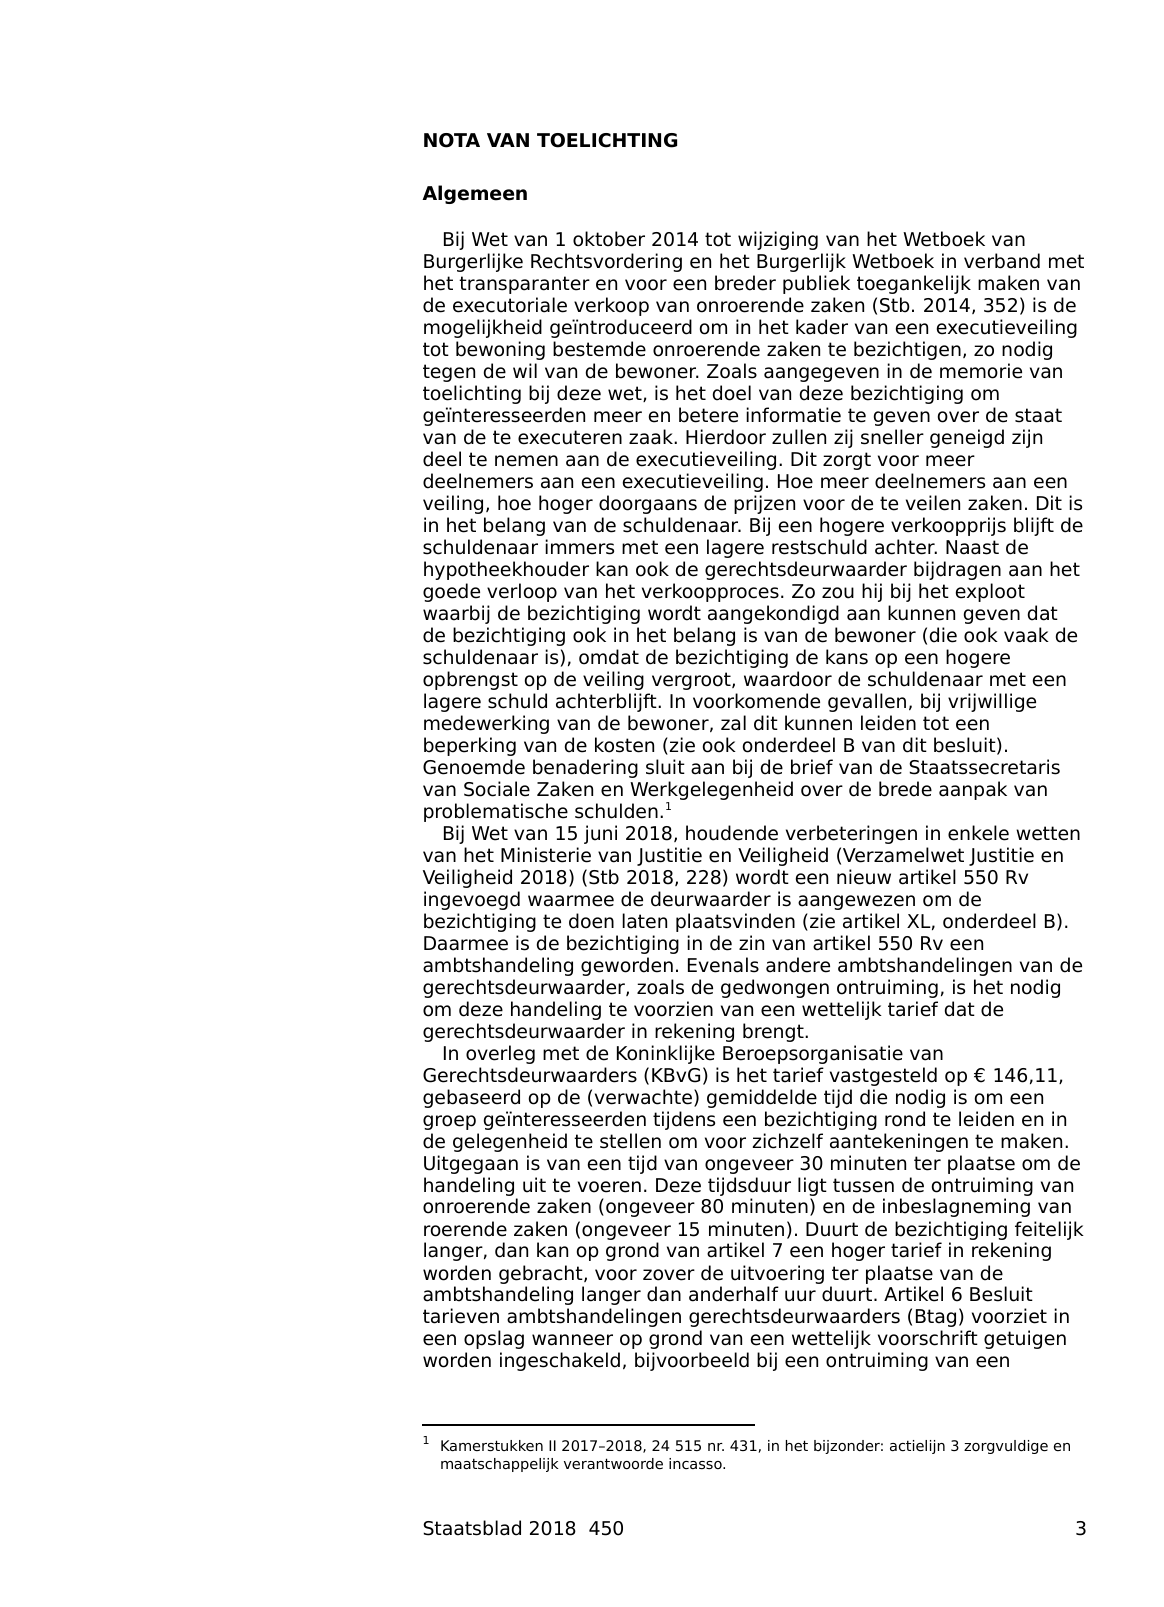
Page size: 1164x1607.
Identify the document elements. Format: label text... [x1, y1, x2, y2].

text Bij Wet van 1 oktober 2014 tot wijziging van het Wetboek van Burgerlijke Rechtsvordering en het Burgerlijk Wetboek in verband met het transparanter en voor een breder publiek toegankelijk maken van de executoriale verkoop van onroerende zaken (Stb. 2014, 352) is de mogelijkheid geïntroduceerd om in het kader van een executieveiling tot bewoning bestemde onroerende zaken te bezichtigen, zo nodig tegen de wil van de bewoner. Zoals aangegeven in de memorie van toelichting bij deze wet, is het doel van deze bezichtiging om geïnteresseerden meer en betere informatie te geven over de staat van de te executeren zaak. Hierdoor zullen zij sneller geneigd zijn deel te nemen aan de executieveiling. Dit zorgt voor meer deelnemers aan een executieveiling. Hoe meer deelnemers aan een veiling, hoe hoger doorgaans de prijzen voor de te veilen zaken. Dit is in het belang van de schuldenaar. Bij een hogere verkoopprijs blijft de schuldenaar immers met een lagere restschuld achter. Naast de hypotheekhouder kan ook de gerechtsdeurwaarder bijdragen aan het goede verloop van het verkoopproces. Zo zou hij bij het exploot waarbij de bezichtiging wordt aangekondigd aan kunnen geven dat de bezichtiging ook in het belang is van de bewoner (die ook vaak de schuldenaar is), omdat de bezichtiging de kans op een hogere opbrengst op de veiling vergroot, waardoor de schuldenaar met een lagere schuld achterblijft. In voorkomende gevallen, bij vrijwillige medewerking van de bewoner, zal dit kunnen leiden tot een beperking van de kosten (zie ook onderdeel B van dit besluit). Genoemde benadering sluit aan bij de brief van de Staatssecretaris van Sociale Zaken en Werkgelegenheid over de brede aanpak van problematische schulden. [422, 229, 1087, 823]
text Kamerstukken II 2017–2018, 24 515 nr. 431, in het bijzonder: actielijn 3 zorgvuldige en maatschappelijk verantwoorde incasso. [422, 1434, 1087, 1473]
subtitle Algemeen [422, 182, 1087, 204]
text Bij Wet van 15 juni 2018, houdende verbeteringen in enkele wetten van het Ministerie van Justitie en Veiligheid (Verzamelwet Justitie en Veiligheid 2018) (Stb 2018, 228) wordt een nieuw artikel 550 Rv ingevoegd waarmee de deurwaarder is aangewezen om de bezichtiging te doen laten plaatsvinden (zie artikel XL, onderdeel B). Daarmee is de bezichtiging in de zin van artikel 550 Rv een ambtshandeling geworden. Evenals andere ambtshandelingen van de gerechtsdeurwaarder, zoals de gedwongen ontruiming, is het nodig om deze handeling te voorzien van een wettelijk tarief dat de gerechtsdeurwaarder in rekening brengt. [422, 823, 1087, 1043]
subtitle NOTA VAN TOELICHTING [422, 130, 1087, 152]
text In overleg met de Koninklijke Beroepsorganisatie van Gerechtsdeurwaarders (KBvG) is het tarief vastgesteld op € 146,11, gebaseerd op de (verwachte) gemiddelde tijd die nodig is om een groep geïnteresseerden tijdens een bezichtiging rond te leiden en in de gelegenheid te stellen om voor zichzelf aantekeningen te maken. Uitgegaan is van een tijd van ongeveer 30 minuten ter plaatse om de handeling uit te voeren. Deze tijdsduur ligt tussen de ontruiming van onroerende zaken (ongeveer 80 minuten) en de inbeslagneming van roerende zaken (ongeveer 15 minuten). Duurt de bezichtiging feitelijk langer, dan kan op grond van artikel 7 een hoger tarief in rekening worden gebracht, voor zover de uitvoering ter plaatse van de ambtshandeling langer dan anderhalf uur duurt. Artikel 6 Besluit tarieven ambtshandelingen gerechtsdeurwaarders (Btag) voorziet in een opslag wanneer op grond van een wettelijk voorschrift getuigen worden ingeschakeld, bijvoorbeeld bij een ontruiming van een [422, 1043, 1087, 1372]
